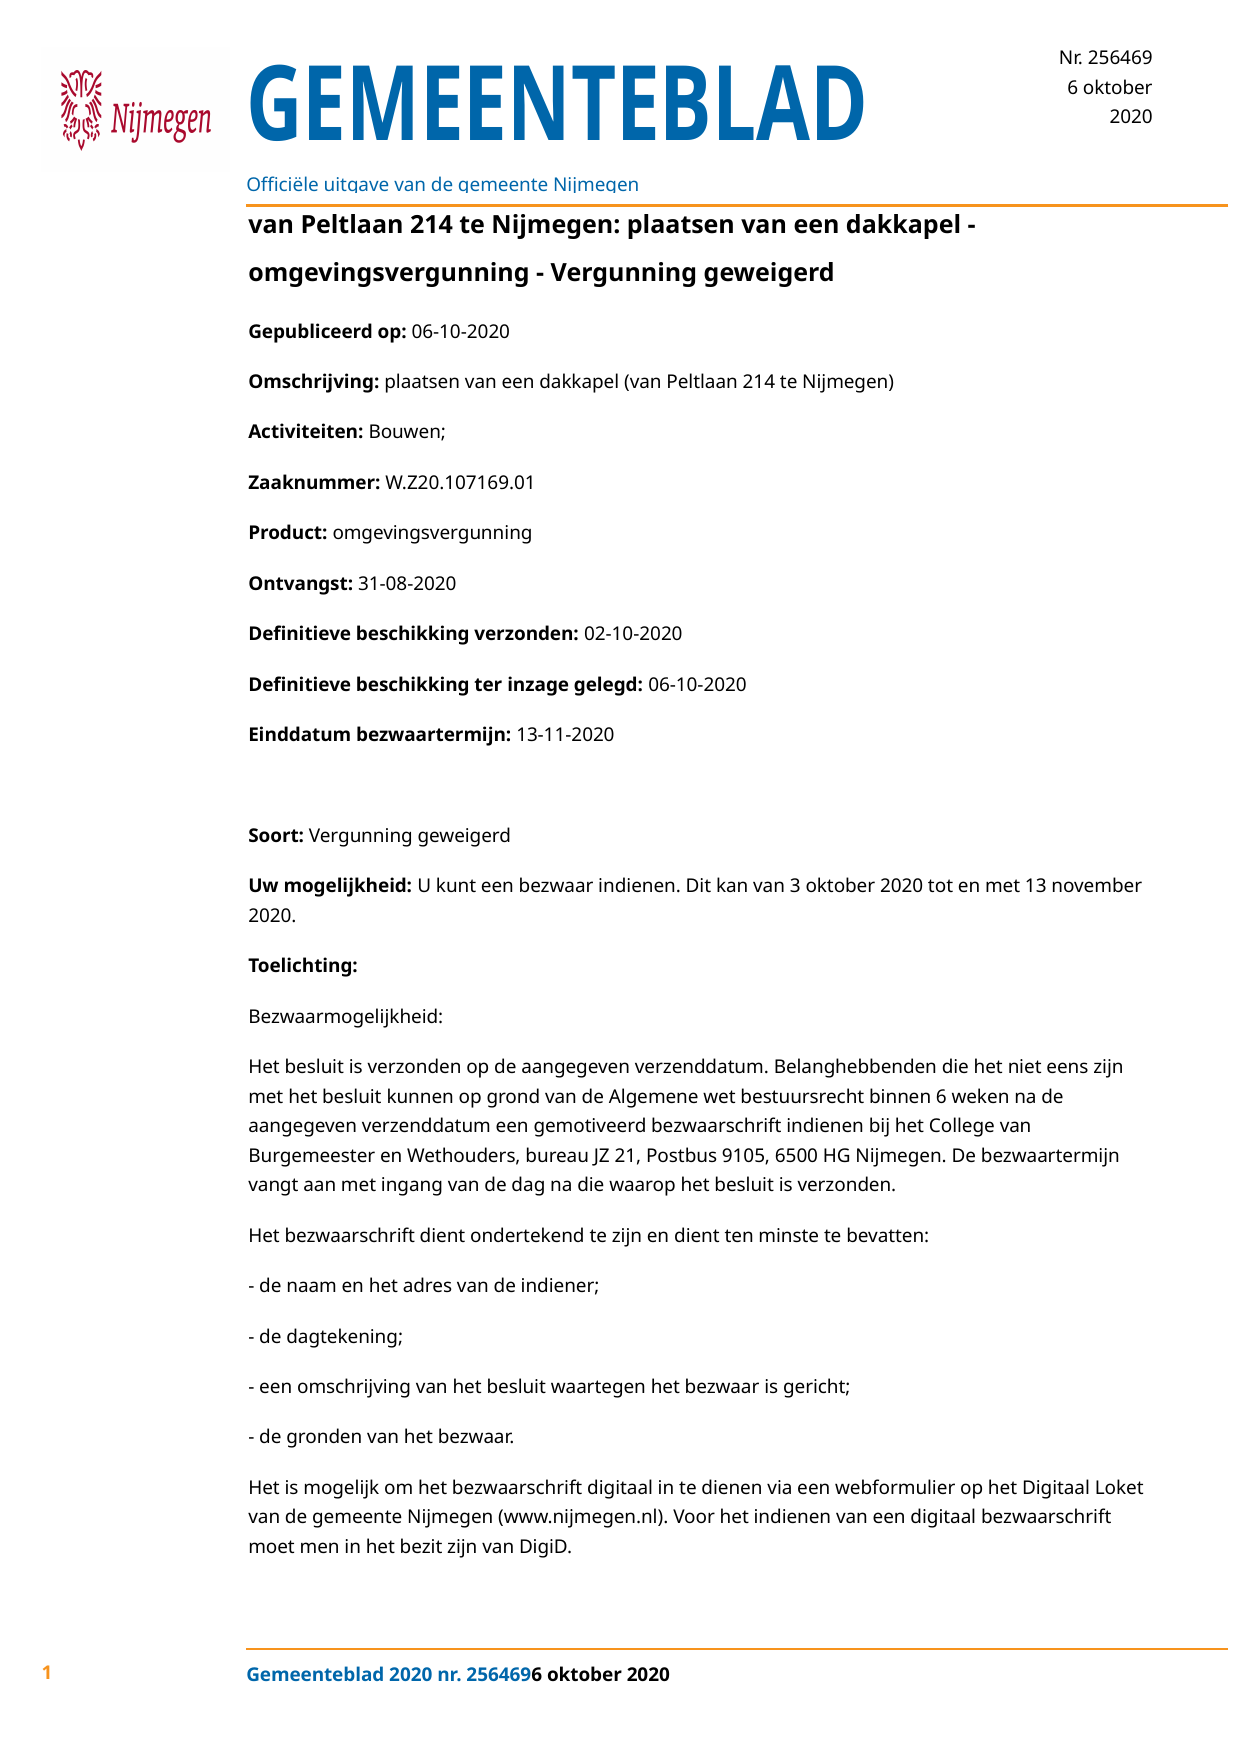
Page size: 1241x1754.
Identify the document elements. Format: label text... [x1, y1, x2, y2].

text - de gronden van het bezwaar. [248, 1424, 1152, 1449]
text Definitieve beschikking ter inzage gelegd: 06-10-2020 [248, 671, 1152, 697]
text Het bezwaarschrift dient ondertekend te zijn en dient ten minste te bevatten: [248, 1222, 1152, 1248]
text - een omschrijving van het besluit waartegen het bezwaar is gericht; [248, 1373, 1152, 1399]
text - de naam en het adres van de indiener; [248, 1272, 1152, 1298]
picture [41, 47, 231, 172]
text Uw mogelijkheid: U kunt een bezwaar indienen. Dit kan van 3 oktober 2020 tot en met 13 november 2020. [248, 872, 1152, 928]
text Bezwaarmogelijkheid: [248, 1003, 1152, 1029]
text Soort: Vergunning geweigerd [248, 822, 1152, 848]
text - de dagtekening; [248, 1323, 1152, 1349]
text Toelichting: [248, 952, 1152, 978]
text Definitieve beschikking verzonden: 02-10-2020 [248, 620, 1152, 646]
text Product: omgevingsvergunning [248, 519, 1152, 545]
text Omschrijving: plaatsen van een dakkapel (van Peltlaan 214 te Nijmegen) [248, 368, 1152, 394]
text Activiteiten: Bouwen; [248, 419, 1152, 444]
text Het besluit is verzonden op de aangegeven verzenddatum. Belanghebbenden die het niet eens zijn met het besluit kunnen op grond van de Algemene wet bestuursrecht binnen 6 weken na de aangegeven verzenddatum een gemotiveerd bezwaarschrift indienen bij het College van Burgemeester en Wethouders, bureau JZ 21, Postbus 9105, 6500 HG Nijmegen. De bezwaartermijn vangt aan met ingang van de dag na die waarop het besluit is verzonden. [248, 1053, 1152, 1197]
text Einddatum bezwaartermijn: 13-11-2020 [248, 721, 1152, 747]
text Het is mogelijk om het bezwaarschrift digitaal in te dienen via een webformulier op het Digitaal Loket van de gemeente Nijmegen (www.nijmegen.nl). Voor het indienen van een digitaal bezwaarschrift moet men in het bezit zijn van DigiD. [248, 1474, 1152, 1559]
text Ontvangst: 31-08-2020 [248, 570, 1152, 596]
text Zaaknummer: W.Z20.107169.01 [248, 469, 1152, 495]
text van Peltlaan 214 te Nijmegen: plaatsen van een dakkapel - omgevingsvergunning - Vergunning geweigerd [248, 207, 1152, 288]
text Gepubliceerd op: 06-10-2020 [248, 318, 1152, 344]
